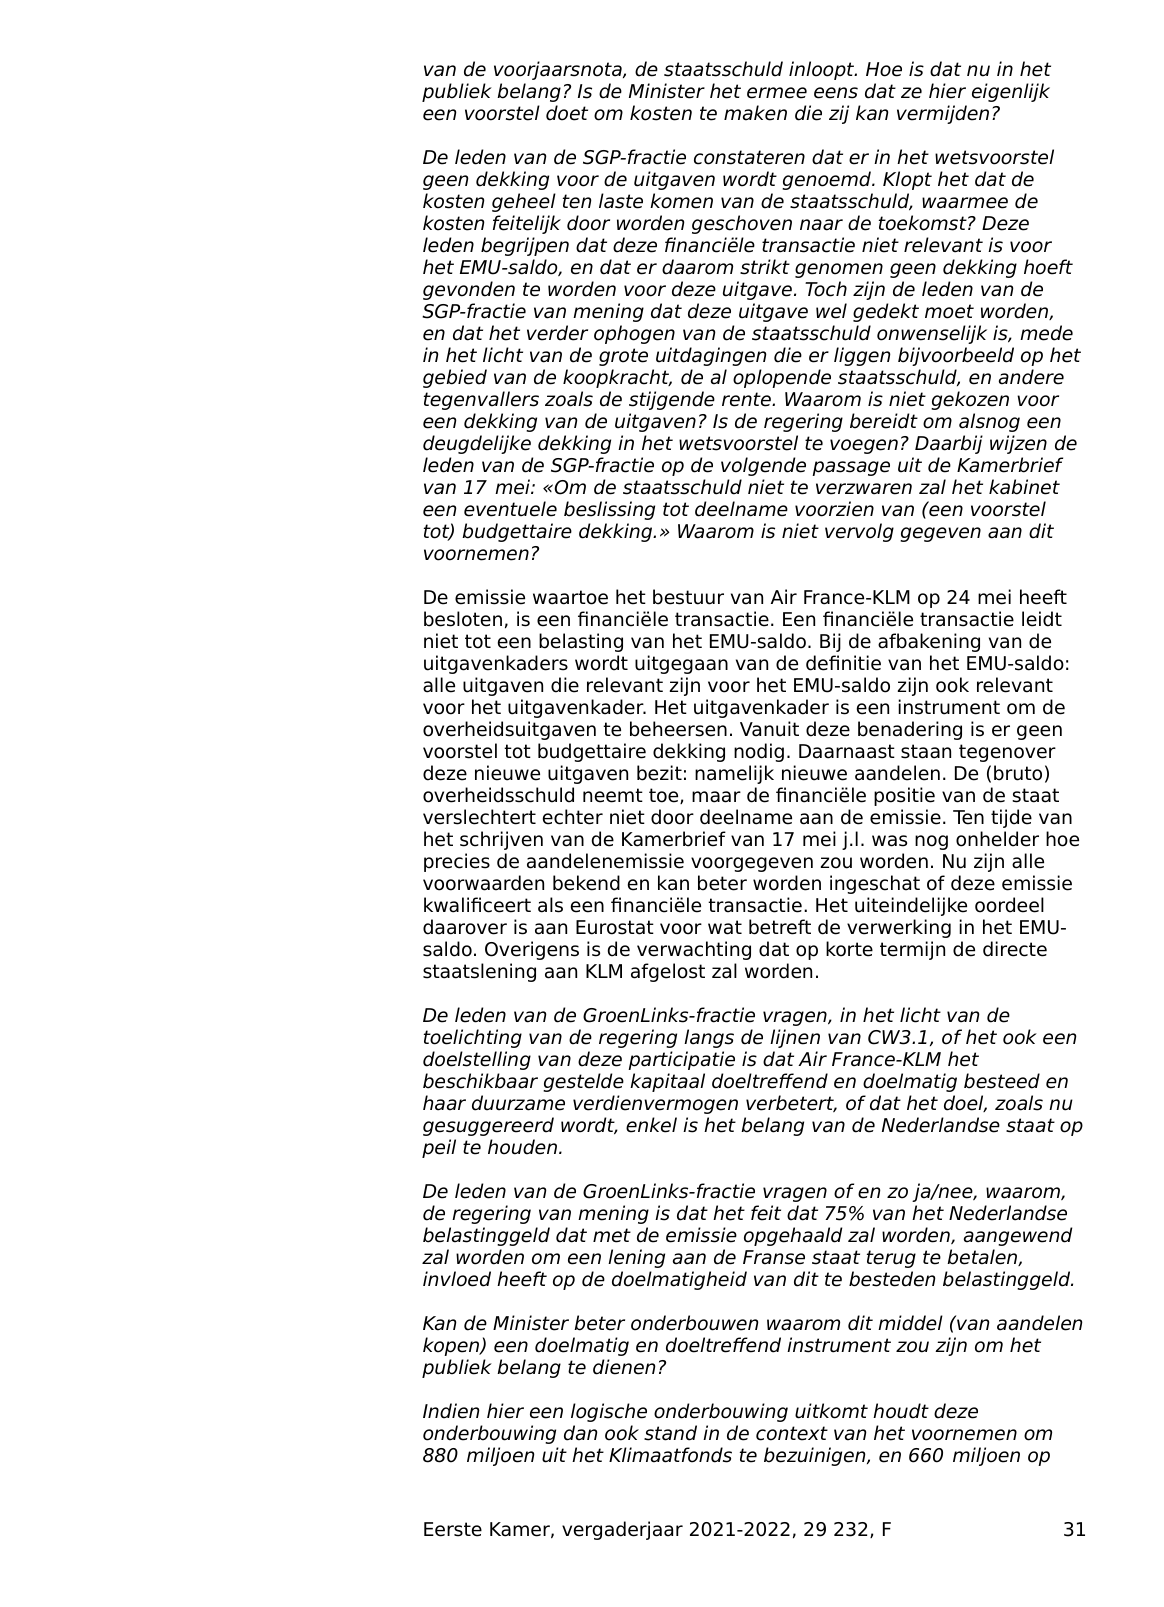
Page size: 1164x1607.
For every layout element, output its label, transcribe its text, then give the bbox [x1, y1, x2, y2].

text Kan de Minister beter onderbouwen waarom dit middel (van aandelen kopen) een doelmatig en doeltreffend instrument zou zijn om het publiek belang te dienen? [422, 1313, 1087, 1379]
text De leden van de GroenLinks-fractie vragen, in het licht van de toelichting van de regering langs de lijnen van CW3.1, of het ook een doelstelling van deze participatie is dat Air France-KLM het beschikbaar gestelde kapitaal doeltreffend en doelmatig besteed en haar duurzame verdienvermogen verbetert, of dat het doel, zoals nu gesuggereerd wordt, enkel is het belang van de Nederlandse staat op peil te houden. [422, 1005, 1087, 1159]
text De leden van de SGP-fractie constateren dat er in het wetsvoorstel geen dekking voor de uitgaven wordt genoemd. Klopt het dat de kosten geheel ten laste komen van de staatsschuld, waarmee de kosten feitelijk door worden geschoven naar de toekomst? Deze leden begrijpen dat deze financiële transactie niet relevant is voor het EMU-saldo, en dat er daarom strikt genomen geen dekking hoeft gevonden te worden voor deze uitgave. Toch zijn de leden van de SGP-fractie van mening dat deze uitgave wel gedekt moet worden, en dat het verder ophogen van de staatsschuld onwenselijk is, mede in het licht van de grote uitdagingen die er liggen bijvoorbeeld op het gebied van de koopkracht, de al oplopende staatsschuld, en andere tegenvallers zoals de stijgende rente. Waarom is niet gekozen voor een dekking van de uitgaven? Is de regering bereidt om alsnog een deugdelijke dekking in het wetsvoorstel te voegen? Daarbij wijzen de leden van de SGP-fractie op de volgende passage uit de Kamerbrief van 17 mei: «Om de staatsschuld niet te verzwaren zal het kabinet een eventuele beslissing tot deelname voorzien van (een voorstel tot) budgettaire dekking.» Waarom is niet vervolg gegeven aan dit voornemen? [422, 147, 1087, 565]
text van de voorjaarsnota, de staatsschuld inloopt. Hoe is dat nu in het publiek belang? Is de Minister het ermee eens dat ze hier eigenlijk een voorstel doet om kosten te maken die zij kan vermijden? [422, 59, 1087, 125]
text De emissie waartoe het bestuur van Air France-KLM op 24 mei heeft besloten, is een financiële transactie. Een financiële transactie leidt niet tot een belasting van het EMU-saldo. Bij de afbakening van de uitgavenkaders wordt uitgegaan van de definitie van het EMU-saldo: alle uitgaven die relevant zijn voor het EMU-saldo zijn ook relevant voor het uitgavenkader. Het uitgavenkader is een instrument om de overheidsuitgaven te beheersen. Vanuit deze benadering is er geen voorstel tot budgettaire dekking nodig. Daarnaast staan tegenover deze nieuwe uitgaven bezit: namelijk nieuwe aandelen. De (bruto) overheidsschuld neemt toe, maar de financiële positie van de staat verslechtert echter niet door deelname aan de emissie. Ten tijde van het schrijven van de Kamerbrief van 17 mei j.l. was nog onhelder hoe precies de aandelenemissie voorgegeven zou worden. Nu zijn alle voorwaarden bekend en kan beter worden ingeschat of deze emissie kwalificeert als een financiële transactie. Het uiteindelijke oordeel daarover is aan Eurostat voor wat betreft de verwerking in het EMU-saldo. Overigens is de verwachting dat op korte termijn de directe staatslening aan KLM afgelost zal worden. [422, 587, 1087, 983]
text De leden van de GroenLinks-fractie vragen of en zo ja/nee, waarom, de regering van mening is dat het feit dat 75% van het Nederlandse belastinggeld dat met de emissie opgehaald zal worden, aangewend zal worden om een lening aan de Franse staat terug te betalen, invloed heeft op de doelmatigheid van dit te besteden belastinggeld. [422, 1181, 1087, 1291]
text Indien hier een logische onderbouwing uitkomt houdt deze onderbouwing dan ook stand in de context van het voornemen om 880 miljoen uit het Klimaatfonds te bezuinigen, en 660 miljoen op [422, 1401, 1087, 1467]
